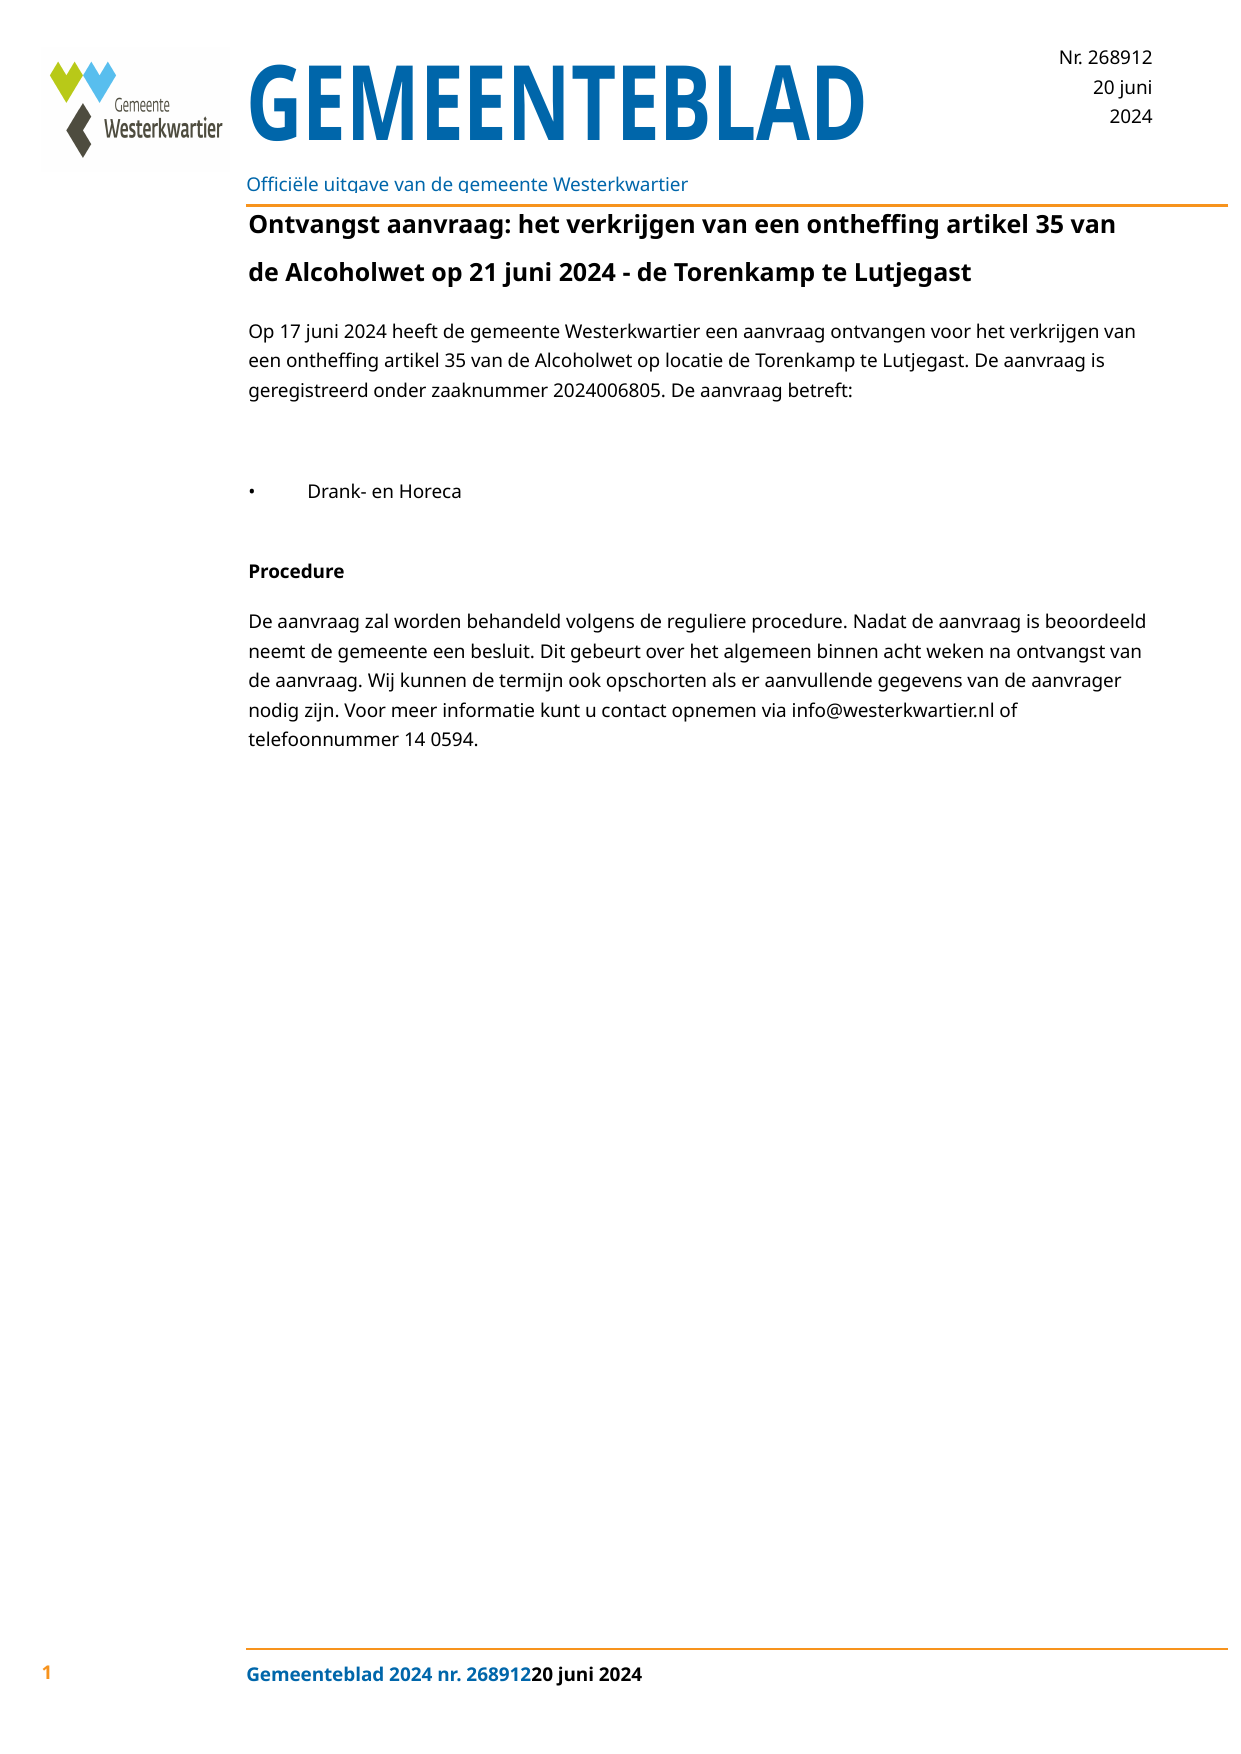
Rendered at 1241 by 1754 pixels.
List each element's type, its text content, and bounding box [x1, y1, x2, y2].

picture [41, 47, 231, 172]
text Procedure [248, 558, 1152, 584]
text Op 17 juni 2024 heeft de gemeente Westerkwartier een aanvraag ontvangen voor het verkrijgen van een ontheffing artikel 35 van de Alcoholwet op locatie de Torenkamp te Lutjegast. De aanvraag is geregistreerd onder zaaknummer 2024006805. De aanvraag betreft: [248, 318, 1152, 403]
text Ontvangst aanvraag: het verkrijgen van een ontheffing artikel 35 van de Alcoholwet op 21 juni 2024 - de Torenkamp te Lutjegast [248, 207, 1152, 288]
text De aanvraag zal worden behandeld volgens de reguliere procedure. Nadat de aanvraag is beoordeeld neemt de gemeente een besluit. Dit gebeurt over het algemeen binnen acht weken na ontvangst van de aanvraag. Wij kunnen de termijn ook opschorten als er aanvullende gegevens van de aanvrager nodig zijn. Voor meer informatie kunt u contact opnemen via info@westerkwartier.nl of telefoonnummer 14 0594. [248, 608, 1152, 752]
list Drank- en Horeca [248, 478, 1152, 504]
